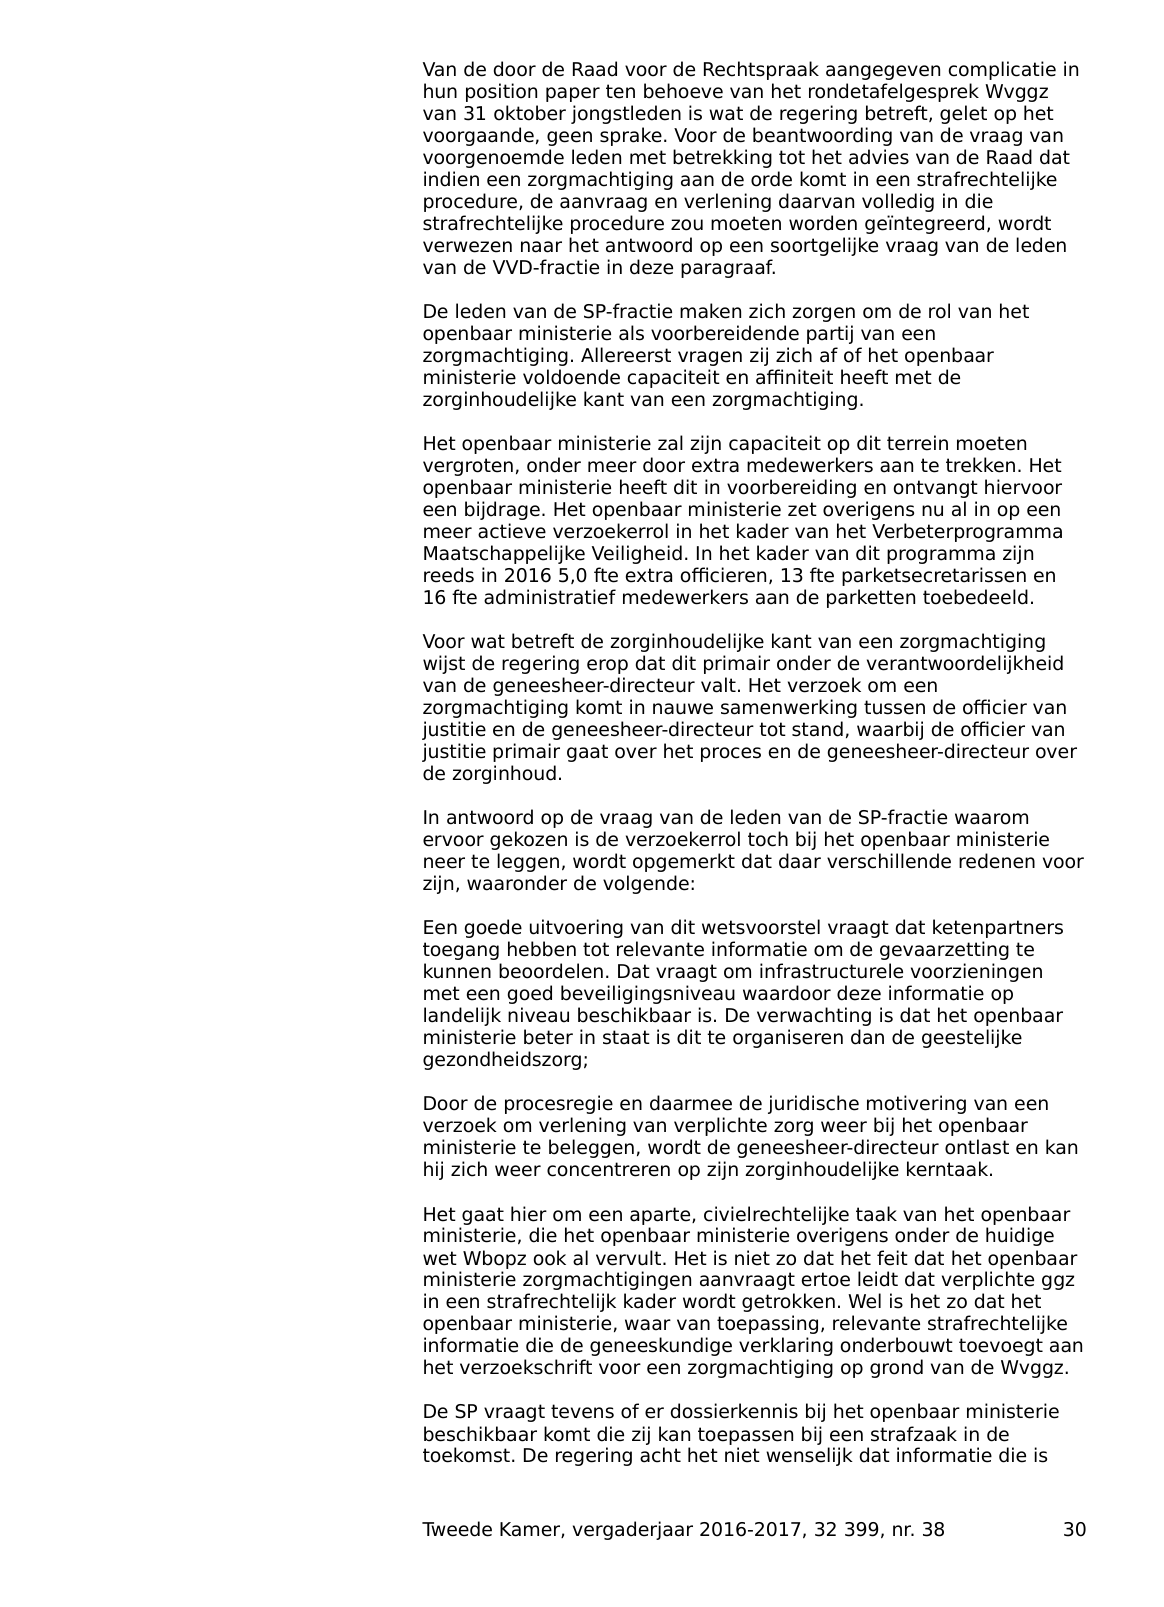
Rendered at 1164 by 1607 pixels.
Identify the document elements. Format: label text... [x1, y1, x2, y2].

text Door de procesregie en daarmee de juridische motivering van een verzoek om verlening van verplichte zorg weer bij het openbaar ministerie te beleggen, wordt de geneesheer-directeur ontlast en kan hij zich weer concentreren op zijn zorginhoudelijke kerntaak. [422, 1093, 1087, 1181]
text In antwoord op de vraag van de leden van de SP-fractie waarom ervoor gekozen is de verzoekerrol toch bij het openbaar ministerie neer te leggen, wordt opgemerkt dat daar verschillende redenen voor zijn, waaronder de volgende: [422, 807, 1087, 895]
text Een goede uitvoering van dit wetsvoorstel vraagt dat ketenpartners toegang hebben tot relevante informatie om de gevaarzetting te kunnen beoordelen. Dat vraagt om infrastructurele voorzieningen met een goed beveiligingsniveau waardoor deze informatie op landelijk niveau beschikbaar is. De verwachting is dat het openbaar ministerie beter in staat is dit te organiseren dan de geestelijke gezondheidszorg; [422, 917, 1087, 1071]
text Het gaat hier om een aparte, civielrechtelijke taak van het openbaar ministerie, die het openbaar ministerie overigens onder de huidige wet Wbopz ook al vervult. Het is niet zo dat het feit dat het openbaar ministerie zorgmachtigingen aanvraagt ertoe leidt dat verplichte ggz in een strafrechtelijk kader wordt getrokken. Wel is het zo dat het openbaar ministerie, waar van toepassing, relevante strafrechtelijke informatie die de geneeskundige verklaring onderbouwt toevoegt aan het verzoekschrift voor een zorgmachtiging op grond van de Wvggz. [422, 1203, 1087, 1379]
text Voor wat betreft de zorginhoudelijke kant van een zorgmachtiging wijst de regering erop dat dit primair onder de verantwoordelijkheid van de geneesheer-directeur valt. Het verzoek om een zorgmachtiging komt in nauwe samenwerking tussen de officier van justitie en de geneesheer-directeur tot stand, waarbij de officier van justitie primair gaat over het proces en de geneesheer-directeur over de zorginhoud. [422, 631, 1087, 785]
text Van de door de Raad voor de Rechtspraak aangegeven complicatie in hun position paper ten behoeve van het rondetafelgesprek Wvggz van 31 oktober jongstleden is wat de regering betreft, gelet op het voorgaande, geen sprake. Voor de beantwoording van de vraag van voorgenoemde leden met betrekking tot het advies van de Raad dat indien een zorgmachtiging aan de orde komt in een strafrechtelijke procedure, de aanvraag en verlening daarvan volledig in die strafrechtelijke procedure zou moeten worden geïntegreerd, wordt verwezen naar het antwoord op een soortgelijke vraag van de leden van de VVD-fractie in deze paragraaf. [422, 59, 1087, 279]
text De leden van de SP-fractie maken zich zorgen om de rol van het openbaar ministerie als voorbereidende partij van een zorgmachtiging. Allereerst vragen zij zich af of het openbaar ministerie voldoende capaciteit en affiniteit heeft met de zorginhoudelijke kant van een zorgmachtiging. [422, 301, 1087, 411]
text De SP vraagt tevens of er dossierkennis bij het openbaar ministerie beschikbaar komt die zij kan toepassen bij een strafzaak in de toekomst. De regering acht het niet wenselijk dat informatie die is [422, 1401, 1087, 1467]
text Het openbaar ministerie zal zijn capaciteit op dit terrein moeten vergroten, onder meer door extra medewerkers aan te trekken. Het openbaar ministerie heeft dit in voorbereiding en ontvangt hiervoor een bijdrage. Het openbaar ministerie zet overigens nu al in op een meer actieve verzoekerrol in het kader van het Verbeterprogramma Maatschappelijke Veiligheid. In het kader van dit programma zijn reeds in 2016 5,0 fte extra officieren, 13 fte parketsecretarissen en 16 fte administratief medewerkers aan de parketten toebedeeld. [422, 433, 1087, 609]
